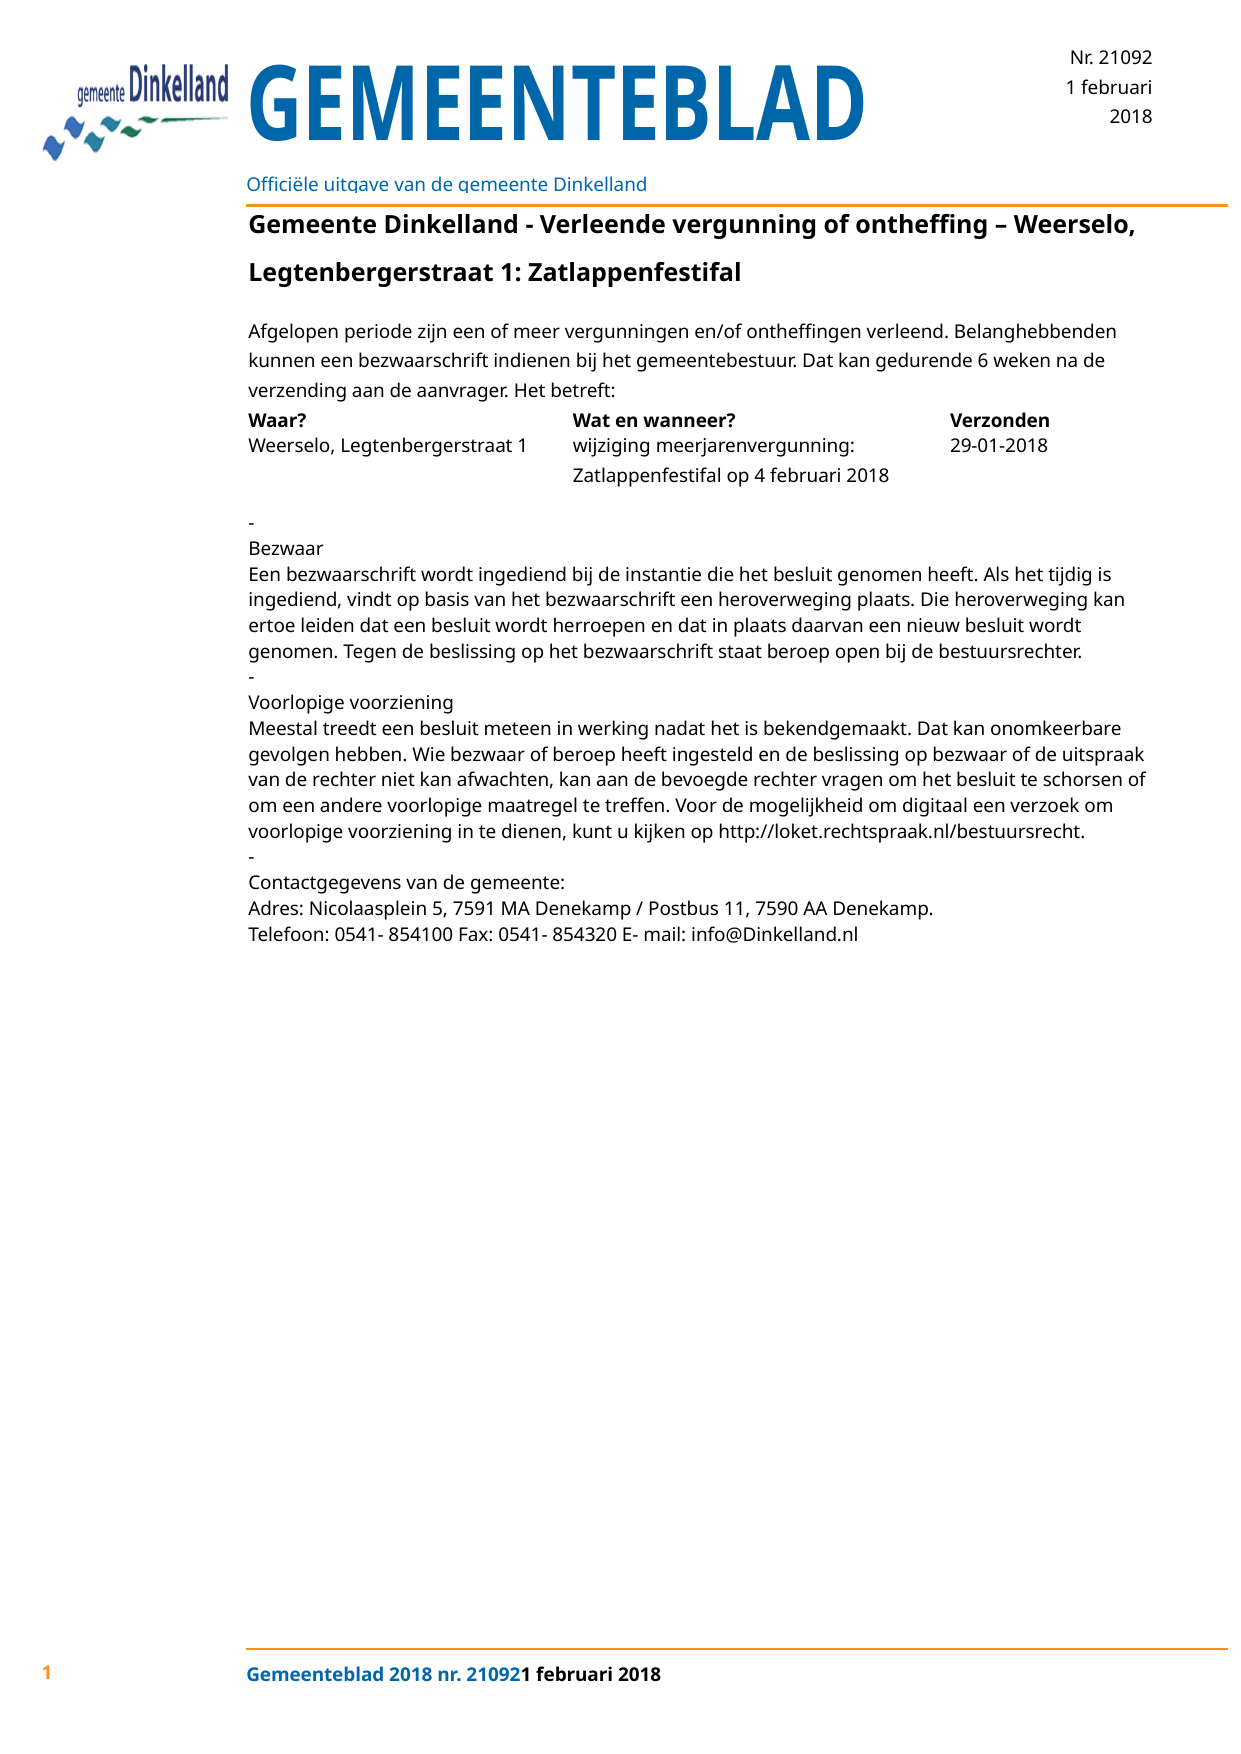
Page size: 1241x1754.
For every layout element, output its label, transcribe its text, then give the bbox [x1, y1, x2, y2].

table_header Verzonden [950, 407, 1152, 432]
text - [248, 664, 1152, 689]
table_cell 29-01-2018 [950, 433, 1152, 488]
text Een bezwaarschrift wordt ingediend bij de instantie die het besluit genomen heeft. Als het tijdig is ingediend, vindt op basis van het bezwaarschrift een heroverweging plaats. Die heroverweging kan ertoe leiden dat een besluit wordt herroepen en dat in plaats daarvan een nieuw besluit wordt genomen. Tegen de beslissing op het bezwaarschrift staat beroep open bij de bestuursrechter. [248, 561, 1152, 664]
table_cell Weerselo, Legtenbergerstraat 1 [248, 433, 573, 488]
table_header Waar? [248, 407, 573, 432]
text Gemeente Dinkelland - Verleende vergunning of ontheffing – Weerselo, Legtenbergerstraat 1: Zatlappenfestifal [248, 207, 1152, 288]
text Contactgegevens van de gemeente: [248, 869, 1152, 895]
text - [248, 844, 1152, 869]
text Adres: Nicolaasplein 5, 7591 MA Denekamp / Postbus 11, 7590 AA Denekamp. [248, 895, 1152, 921]
text Telefoon: 0541- 854100 Fax: 0541- 854320 E- mail: info@Dinkelland.nl [248, 921, 1152, 947]
text Voorlopige voorziening [248, 689, 1152, 715]
text Meestal treedt een besluit meteen in werking nadat het is bekendgemaakt. Dat kan onomkeerbare gevolgen hebben. Wie bezwaar of beroep heeft ingesteld en de beslissing op bezwaar of de uitspraak van de rechter niet kan afwachten, kan aan de bevoegde rechter vragen om het besluit te schorsen of om een andere voorlopige maatregel te treffen. Voor de mogelijkheid om digitaal een verzoek om voorlopige voorziening in te dienen, kunt u kijken op http://loket.rechtspraak.nl/bestuursrecht. [248, 715, 1152, 844]
text Afgelopen periode zijn een of meer vergunningen en/of ontheffingen verleend. Belanghebbenden kunnen een bezwaarschrift indienen bij het gemeentebestuur. Dat kan gedurende 6 weken na de verzending aan de aanvrager. Het betreft: [248, 318, 1152, 403]
table_cell wijziging meerjarenvergunning: Zatlappenfestifal op 4 februari 2018 [573, 433, 950, 488]
text - [248, 509, 1152, 535]
table_header Wat en wanneer? [573, 407, 950, 432]
text Bezwaar [248, 535, 1152, 561]
picture [41, 47, 231, 172]
